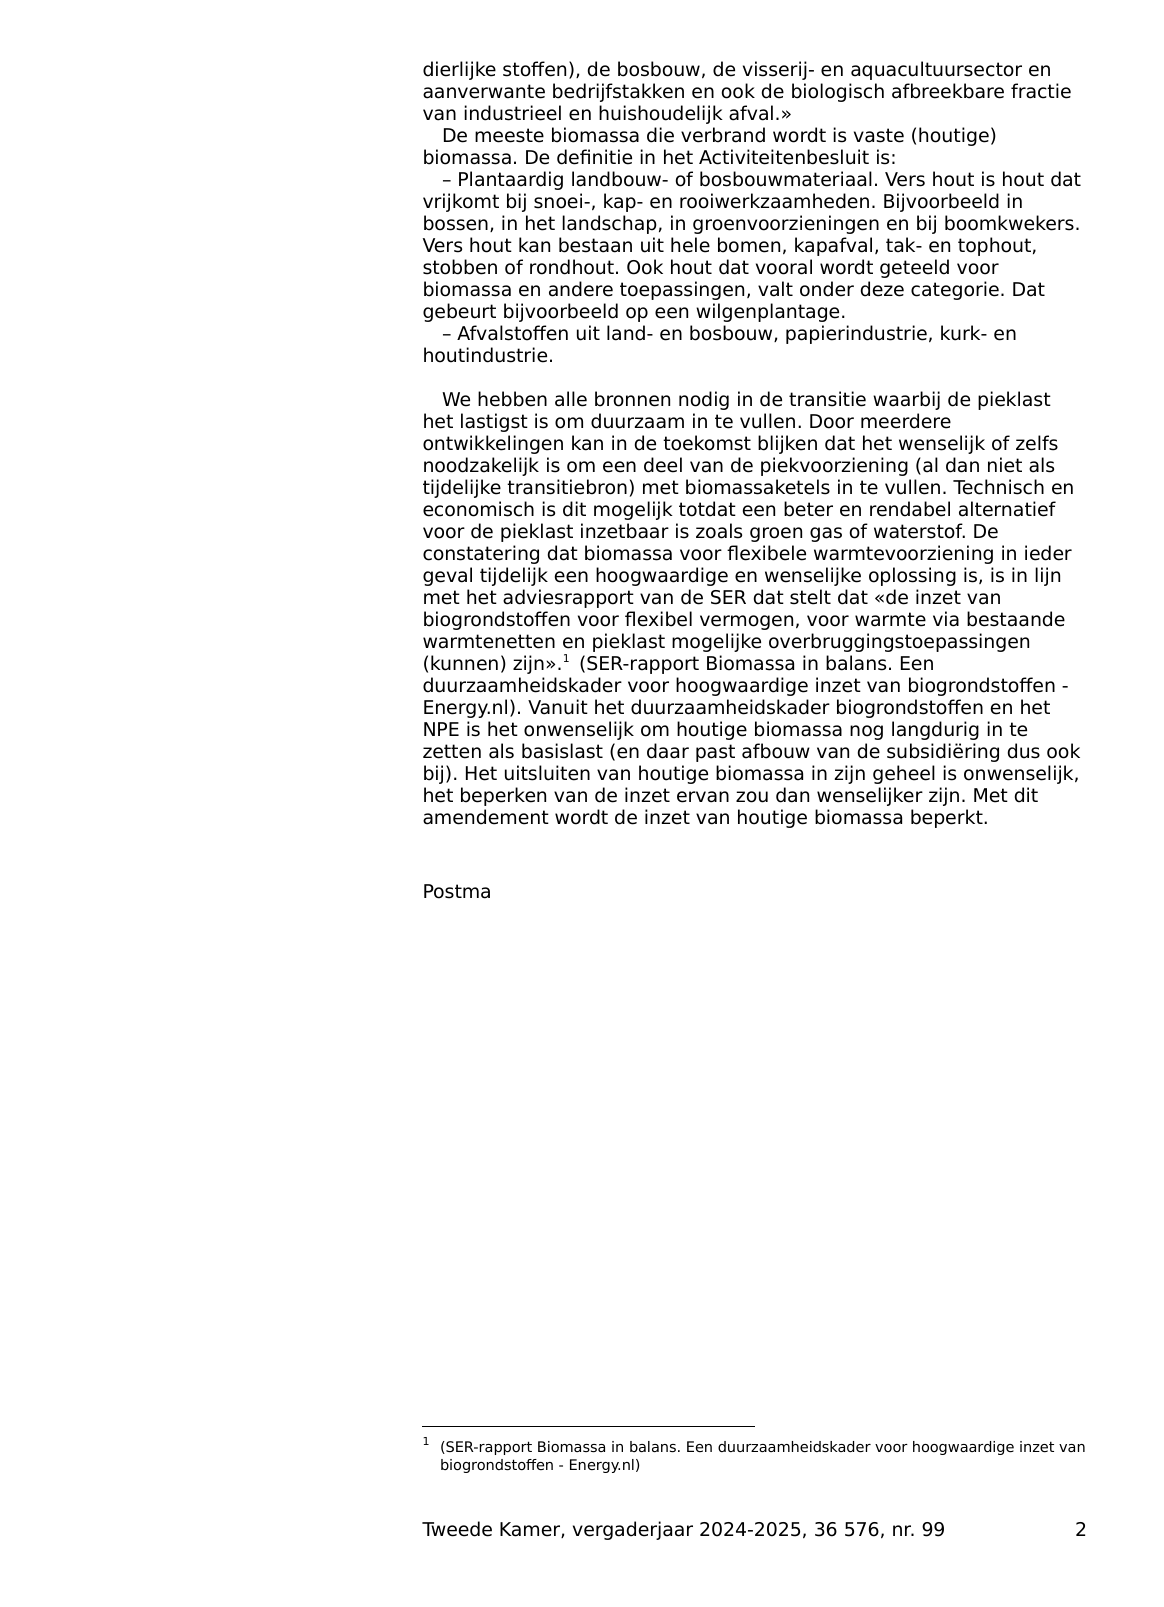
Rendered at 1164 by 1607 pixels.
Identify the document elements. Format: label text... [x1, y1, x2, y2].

text (SER-rapport Biomassa in balans. Een duurzaamheidskader voor hoogwaardige inzet van biogrondstoffen - Energy.nl) [422, 1435, 1087, 1474]
text dierlijke stoffen), de bosbouw, de visserij- en aquacultuursector en aanverwante bedrijfstakken en ook de biologisch afbreekbare fractie van industrieel en huishoudelijk afval.» [422, 59, 1087, 125]
text Postma [422, 858, 1087, 902]
text – Afvalstoffen uit land- en bosbouw, papierindustrie, kurk- en houtindustrie. [422, 323, 1087, 367]
text De meeste biomassa die verbrand wordt is vaste (houtige) biomassa. De definitie in het Activiteitenbesluit is: [422, 125, 1087, 169]
text – Plantaardig landbouw- of bosbouwmateriaal. Vers hout is hout dat vrijkomt bij snoei-, kap- en rooiwerkzaamheden. Bijvoorbeeld in bossen, in het landschap, in groenvoorzieningen en bij boomkwekers. Vers hout kan bestaan uit hele bomen, kapafval, tak- en tophout, stobben of rondhout. Ook hout dat vooral wordt geteeld voor biomassa en andere toepassingen, valt onder deze categorie. Dat gebeurt bijvoorbeeld op een wilgenplantage. [422, 169, 1087, 323]
text We hebben alle bronnen nodig in de transitie waarbij de pieklast het lastigst is om duurzaam in te vullen. Door meerdere ontwikkelingen kan in de toekomst blijken dat het wenselijk of zelfs noodzakelijk is om een deel van de piekvoorziening (al dan niet als tijdelijke transitiebron) met biomassaketels in te vullen. Technisch en economisch is dit mogelijk totdat een beter en rendabel alternatief voor de pieklast inzetbaar is zoals groen gas of waterstof. De constatering dat biomassa voor flexibele warmtevoorziening in ieder geval tijdelijk een hoogwaardige en wenselijke oplossing is, is in lijn met het adviesrapport van de SER dat stelt dat «de inzet van biogrondstoffen voor flexibel vermogen, voor warmte via bestaande warmtenetten en pieklast mogelijke overbruggingstoepassingen (kunnen) zijn». (SER-rapport Biomassa in balans. Een duurzaamheidskader voor hoogwaardige inzet van biogrondstoffen - Energy.nl). Vanuit het duurzaamheidskader biogrondstoffen en het NPE is het onwenselijk om houtige biomassa nog langdurig in te zetten als basislast (en daar past afbouw van de subsidiëring dus ook bij). Het uitsluiten van houtige biomassa in zijn geheel is onwenselijk, het beperken van de inzet ervan zou dan wenselijker zijn. Met dit amendement wordt de inzet van houtige biomassa beperkt. [422, 389, 1087, 828]
